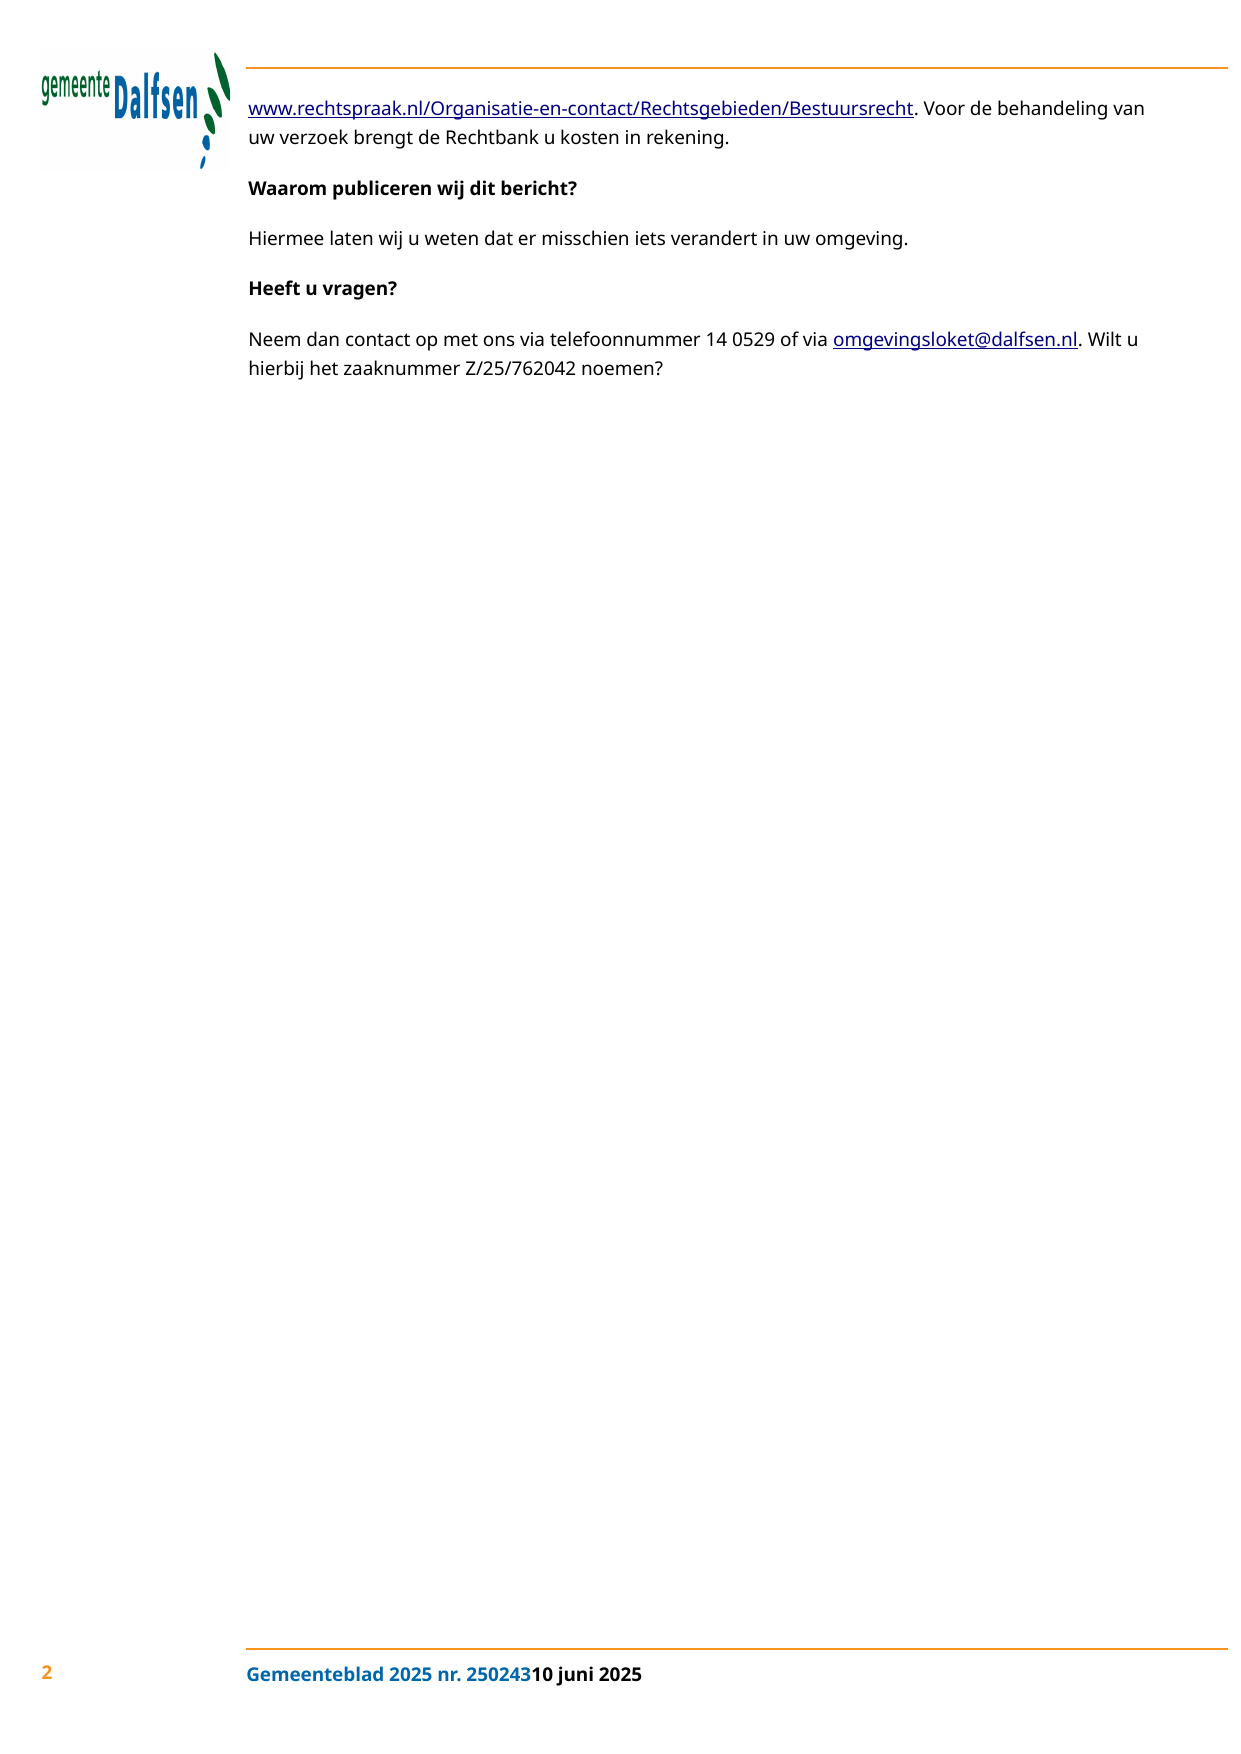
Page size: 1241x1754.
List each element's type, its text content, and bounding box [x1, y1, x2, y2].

picture [41, 47, 231, 172]
text Waarom publiceren wij dit bericht? [248, 175, 1152, 201]
text Neem dan contact op met ons via telefoonnummer 14 0529 of via omgevingsloket@dalfsen.nl. Wilt u hierbij het zaaknummer Z/25/762042 noemen? [248, 326, 1152, 381]
text Heeft u vragen? [248, 276, 1152, 301]
text Hiermee laten wij u weten dat er misschien iets verandert in uw omgeving. [248, 225, 1152, 251]
text www.rechtspraak.nl/Organisatie-en-contact/Rechtsgebieden/Bestuursrecht. Voor de behandeling van uw verzoek brengt de Rechtbank u kosten in rekening. [248, 95, 1152, 150]
